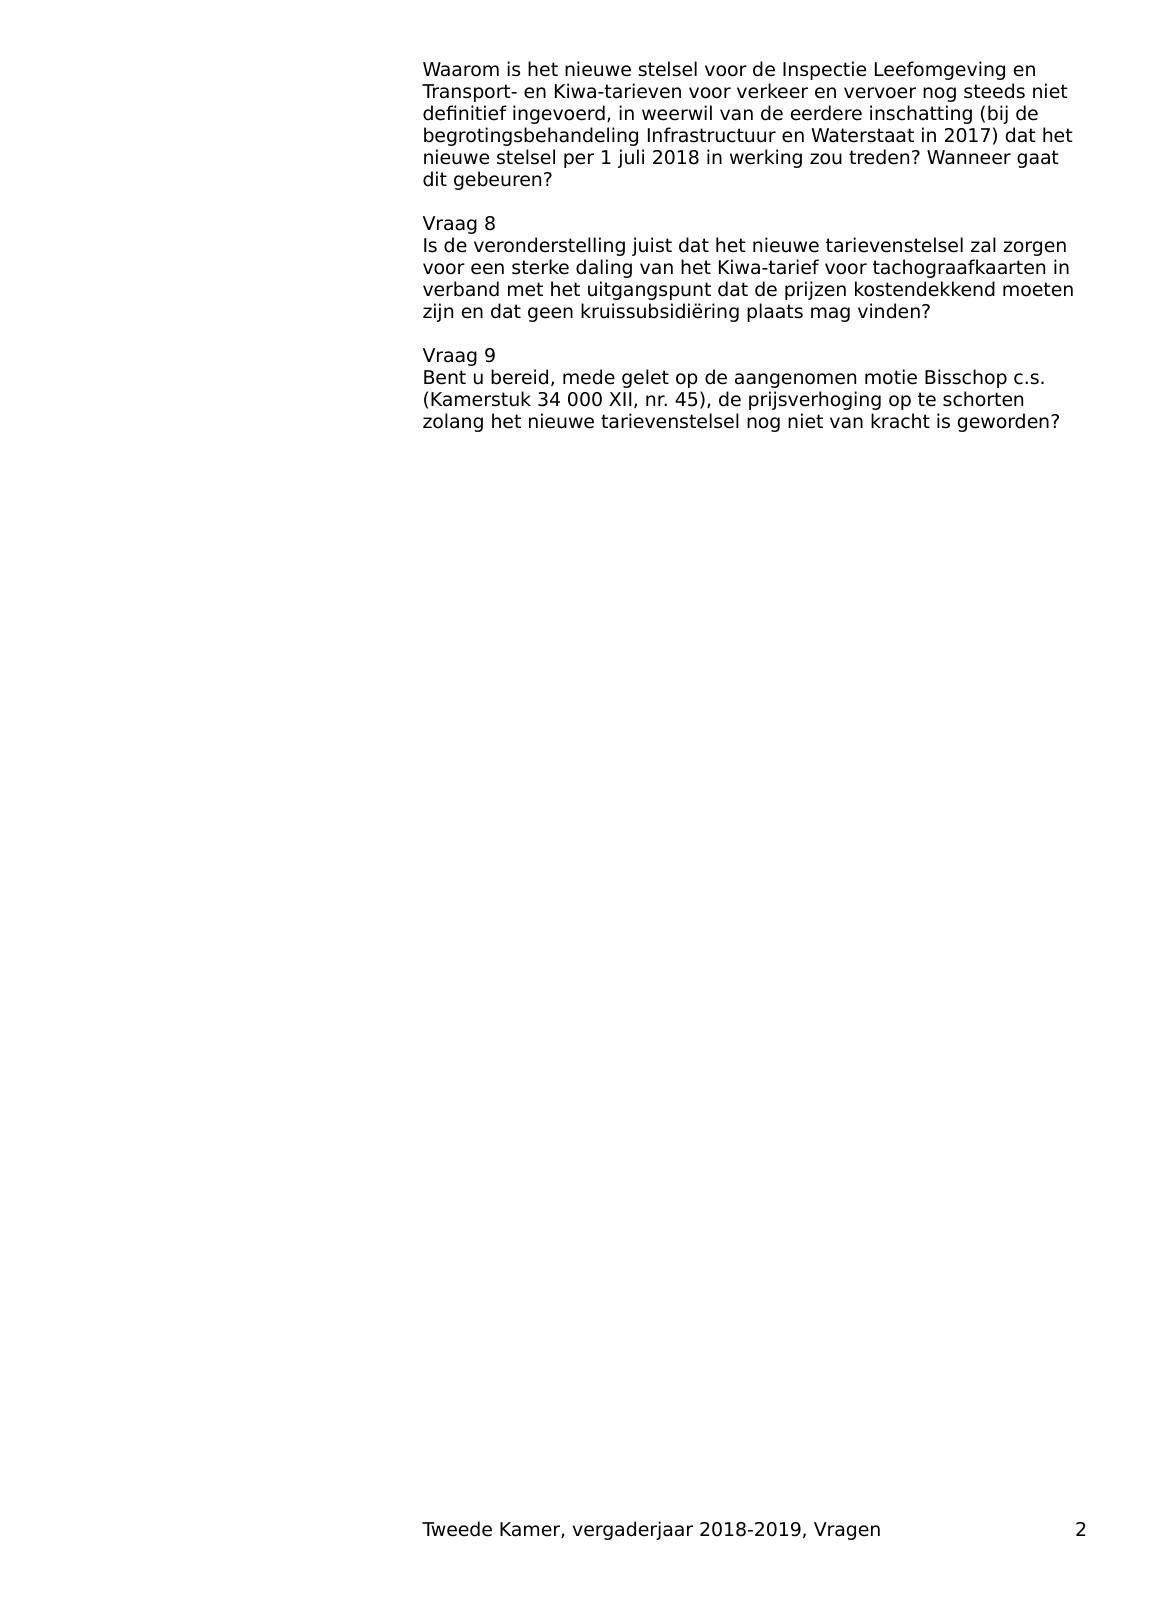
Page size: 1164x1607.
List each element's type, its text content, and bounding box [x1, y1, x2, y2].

text Waarom is het nieuwe stelsel voor de Inspectie Leefomgeving en Transport- en Kiwa-tarieven voor verkeer en vervoer nog steeds niet definitief ingevoerd, in weerwil van de eerdere inschatting (bij de begrotingsbehandeling Infrastructuur en Waterstaat in 2017) dat het nieuwe stelsel per 1 juli 2018 in werking zou treden? Wanneer gaat dit gebeuren? [422, 59, 1087, 191]
text Bent u bereid, mede gelet op de aangenomen motie Bisschop c.s. (Kamerstuk 34 000 XII, nr. 45), de prijsverhoging op te schorten zolang het nieuwe tarievenstelsel nog niet van kracht is geworden? [422, 367, 1087, 433]
text Is de veronderstelling juist dat het nieuwe tarievenstelsel zal zorgen voor een sterke daling van het Kiwa-tarief voor tachograafkaarten in verband met het uitgangspunt dat de prijzen kostendekkend moeten zijn en dat geen kruissubsidiëring plaats mag vinden? [422, 235, 1087, 323]
text Vraag 8 [422, 213, 1087, 235]
text Vraag 9 [422, 345, 1087, 367]
